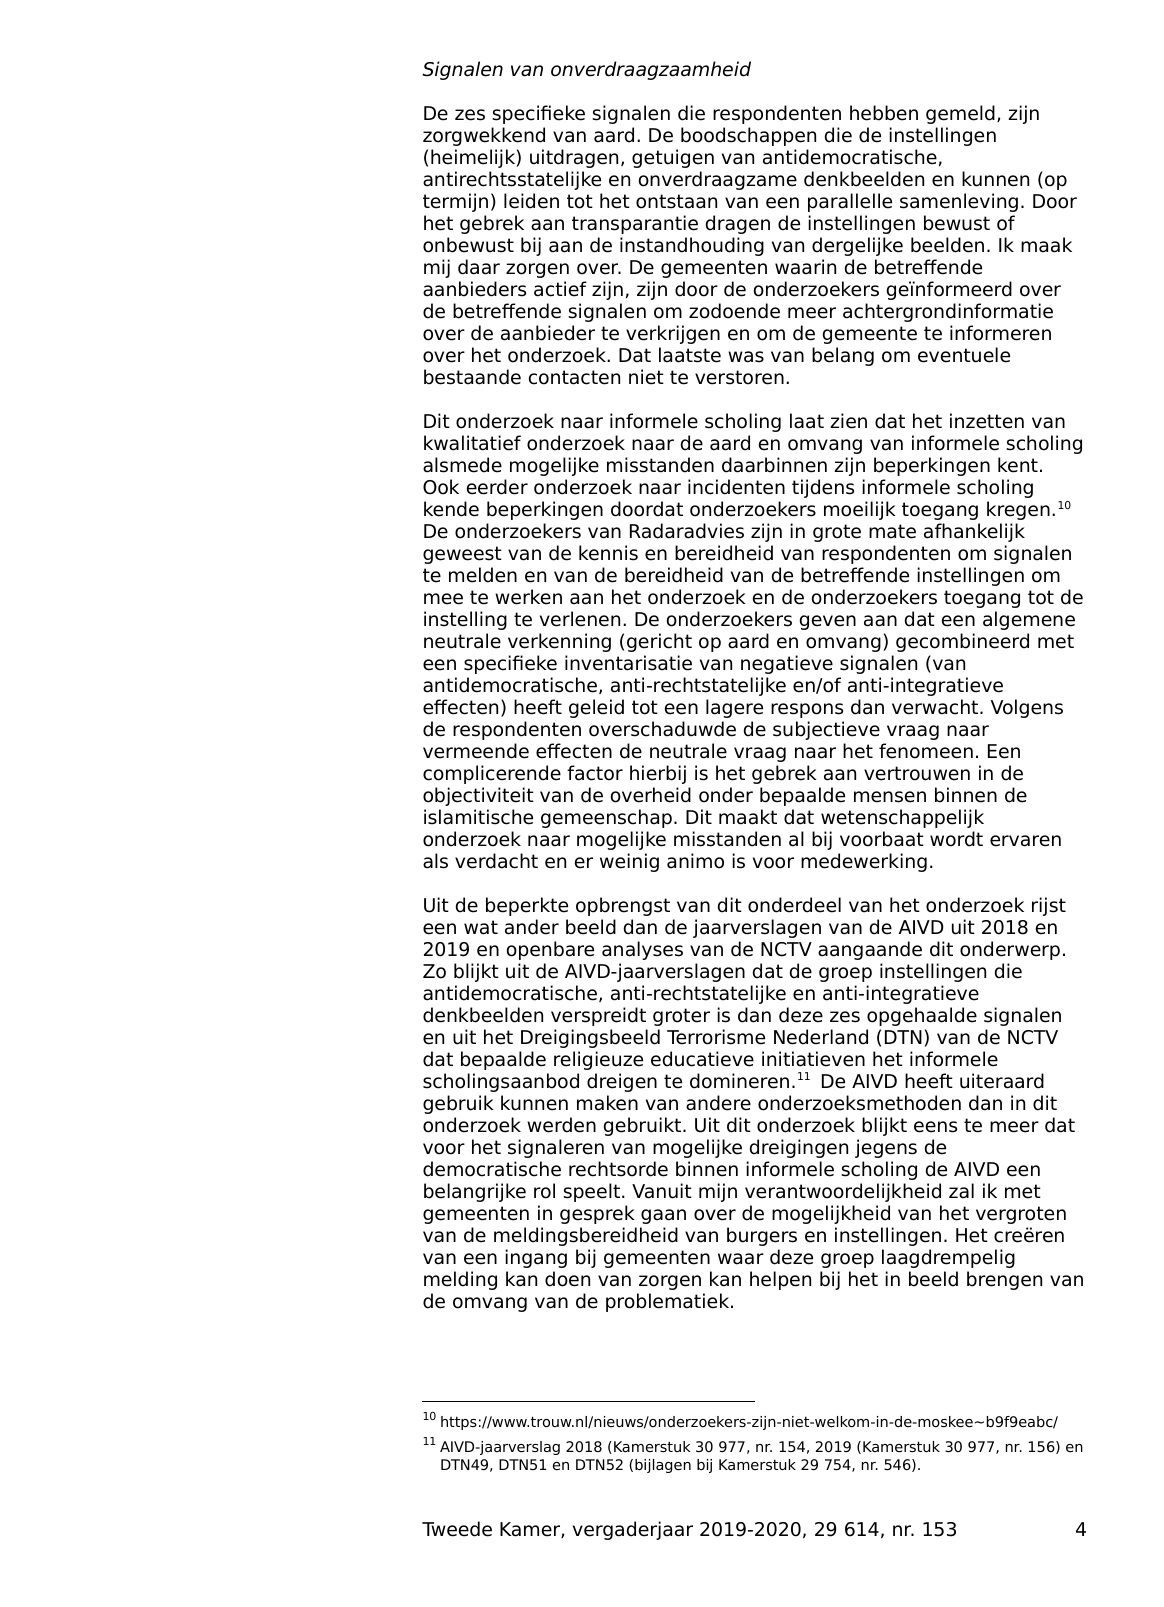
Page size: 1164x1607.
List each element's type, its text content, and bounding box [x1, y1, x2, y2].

text Uit de beperkte opbrengst van dit onderdeel van het onderzoek rijst een wat ander beeld dan de jaarverslagen van de AIVD uit 2018 en 2019 en openbare analyses van de NCTV aangaande dit onderwerp. Zo blijkt uit de AIVD-jaarverslagen dat de groep instellingen die antidemocratische, anti-rechtstatelijke en anti-integratieve denkbeelden verspreidt groter is dan deze zes opgehaalde signalen en uit het Dreigingsbeeld Terrorisme Nederland (DTN) van de NCTV dat bepaalde religieuze educatieve initiatieven het informele scholingsaanbod dreigen te domineren. De AIVD heeft uiteraard gebruik kunnen maken van andere onderzoeksmethoden dan in dit onderzoek werden gebruikt. Uit dit onderzoek blijkt eens te meer dat voor het signaleren van mogelijke dreigingen jegens de democratische rechtsorde binnen informele scholing de AIVD een belangrijke rol speelt. Vanuit mijn verantwoordelijkheid zal ik met gemeenten in gesprek gaan over de mogelijkheid van het vergroten van de meldingsbereidheid van burgers en instellingen. Het creëren van een ingang bij gemeenten waar deze groep laagdrempelig melding kan doen van zorgen kan helpen bij het in beeld brengen van de omvang van de problematiek. [422, 895, 1087, 1312]
text AIVD-jaarverslag 2018 (Kamerstuk 30 977, nr. 154, 2019 (Kamerstuk 30 977, nr. 156) en DTN49, DTN51 en DTN52 (bijlagen bij Kamerstuk 29 754, nr. 546). [422, 1435, 1087, 1474]
subtitle Signalen van onverdraagzaamheid [422, 59, 1087, 81]
text Dit onderzoek naar informele scholing laat zien dat het inzetten van kwalitatief onderzoek naar de aard en omvang van informele scholing alsmede mogelijke misstanden daarbinnen zijn beperkingen kent. Ook eerder onderzoek naar incidenten tijdens informele scholing kende beperkingen doordat onderzoekers moeilijk toegang kregen. De onderzoekers van Radaradvies zijn in grote mate afhankelijk geweest van de kennis en bereidheid van respondenten om signalen te melden en van de bereidheid van de betreffende instellingen om mee te werken aan het onderzoek en de onderzoekers toegang tot de instelling te verlenen. De onderzoekers geven aan dat een algemene neutrale verkenning (gericht op aard en omvang) gecombineerd met een specifieke inventarisatie van negatieve signalen (van antidemocratische, anti-rechtstatelijke en/of anti-integratieve effecten) heeft geleid tot een lagere respons dan verwacht. Volgens de respondenten overschaduwde de subjectieve vraag naar vermeende effecten de neutrale vraag naar het fenomeen. Een complicerende factor hierbij is het gebrek aan vertrouwen in de objectiviteit van de overheid onder bepaalde mensen binnen de islamitische gemeenschap. Dit maakt dat wetenschappelijk onderzoek naar mogelijke misstanden al bij voorbaat wordt ervaren als verdacht en er weinig animo is voor medewerking. [422, 411, 1087, 873]
text De zes specifieke signalen die respondenten hebben gemeld, zijn zorgwekkend van aard. De boodschappen die de instellingen (heimelijk) uitdragen, getuigen van antidemocratische, antirechtsstatelijke en onverdraagzame denkbeelden en kunnen (op termijn) leiden tot het ontstaan van een parallelle samenleving. Door het gebrek aan transparantie dragen de instellingen bewust of onbewust bij aan de instandhouding van dergelijke beelden. Ik maak mij daar zorgen over. De gemeenten waarin de betreffende aanbieders actief zijn, zijn door de onderzoekers geïnformeerd over de betreffende signalen om zodoende meer achtergrondinformatie over de aanbieder te verkrijgen en om de gemeente te informeren over het onderzoek. Dat laatste was van belang om eventuele bestaande contacten niet te verstoren. [422, 103, 1087, 389]
text https://www.trouw.nl/nieuws/onderzoekers-zijn-niet-welkom-in-de-moskee~b9f9eabc/ [422, 1410, 1087, 1432]
